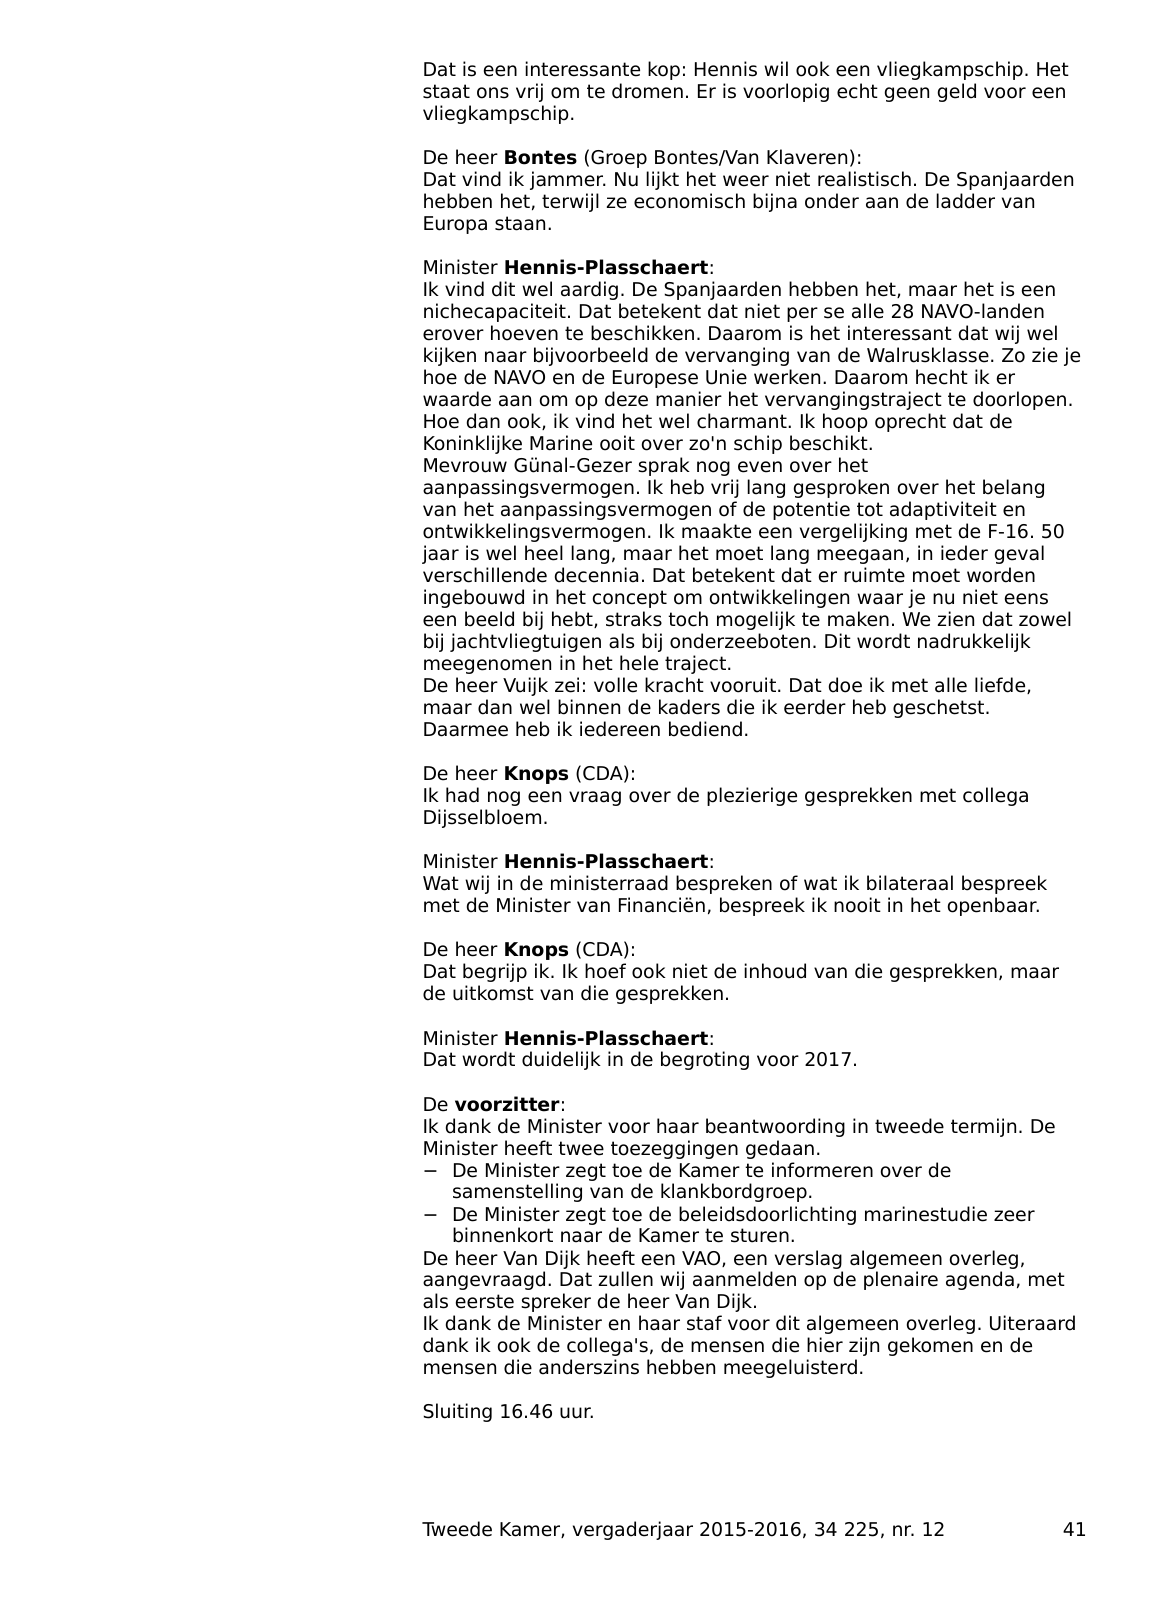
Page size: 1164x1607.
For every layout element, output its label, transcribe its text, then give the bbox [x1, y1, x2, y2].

text Sluiting 16.46 uur. [422, 1401, 1087, 1423]
text Ik had nog een vraag over de plezierige gesprekken met collega Dijsselbloem. [422, 785, 1087, 829]
text Dat is een interessante kop: Hennis wil ook een vliegkampschip. Het staat ons vrij om te dromen. Er is voorlopig echt geen geld voor een vliegkampschip. [422, 59, 1087, 125]
text De heer Knops (CDA): [422, 939, 1087, 961]
text De heer Van Dijk heeft een VAO, een verslag algemeen overleg, aangevraagd. Dat zullen wij aanmelden op de plenaire agenda, met als eerste spreker de heer Van Dijk. [422, 1247, 1087, 1313]
text Ik vind dit wel aardig. De Spanjaarden hebben het, maar het is een nichecapaciteit. Dat betekent dat niet per se alle 28 NAVO-landen erover hoeven te beschikken. Daarom is het interessant dat wij wel kijken naar bijvoorbeeld de vervanging van de Walrusklasse. Zo zie je hoe de NAVO en de Europese Unie werken. Daarom hecht ik er waarde aan om op deze manier het vervangingstraject te doorlopen. Hoe dan ook, ik vind het wel charmant. Ik hoop oprecht dat de Koninklijke Marine ooit over zo'n schip beschikt. [422, 279, 1087, 455]
text Minister Hennis-Plasschaert: [422, 1027, 1087, 1049]
text De voorzitter: [422, 1093, 1087, 1116]
text Daarmee heb ik iedereen bediend. [422, 719, 1087, 741]
text Dat begrijp ik. Ik hoef ook niet de inhoud van die gesprekken, maar de uitkomst van die gesprekken. [422, 961, 1087, 1005]
text Dat wordt duidelijk in de begroting voor 2017. [422, 1049, 1087, 1071]
text Minister Hennis-Plasschaert: [422, 257, 1087, 279]
text De heer Vuijk zei: volle kracht vooruit. Dat doe ik met alle liefde, maar dan wel binnen de kaders die ik eerder heb geschetst. [422, 675, 1087, 719]
text Mevrouw Günal-Gezer sprak nog even over het aanpassingsvermogen. Ik heb vrij lang gesproken over het belang van het aanpassingsvermogen of de potentie tot adaptiviteit en ontwikkelingsvermogen. Ik maakte een vergelijking met de F-16. 50 jaar is wel heel lang, maar het moet lang meegaan, in ieder geval verschillende decennia. Dat betekent dat er ruimte moet worden ingebouwd in het concept om ontwikkelingen waar je nu niet eens een beeld bij hebt, straks toch mogelijk te maken. We zien dat zowel bij jachtvliegtuigen als bij onderzeeboten. Dit wordt nadrukkelijk meegenomen in het hele traject. [422, 455, 1087, 675]
text De heer Knops (CDA): [422, 763, 1087, 785]
text Dat vind ik jammer. Nu lijkt het weer niet realistisch. De Spanjaarden hebben het, terwijl ze economisch bijna onder aan de ladder van Europa staan. [422, 169, 1087, 235]
text Ik dank de Minister en haar staf voor dit algemeen overleg. Uiteraard dank ik ook de collega's, de mensen die hier zijn gekomen en de mensen die anderszins hebben meegeluisterd. [422, 1313, 1087, 1379]
text De heer Bontes (Groep Bontes/Van Klaveren): [422, 147, 1087, 169]
text Ik dank de Minister voor haar beantwoording in tweede termijn. De Minister heeft twee toezeggingen gedaan. [422, 1116, 1087, 1159]
text − De Minister zegt toe de beleidsdoorlichting marinestudie zeer binnenkort naar de Kamer te sturen. [422, 1203, 1087, 1247]
text Wat wij in de ministerraad bespreken of wat ik bilateraal bespreek met de Minister van Financiën, bespreek ik nooit in het openbaar. [422, 873, 1087, 917]
text Minister Hennis-Plasschaert: [422, 851, 1087, 873]
text − De Minister zegt toe de Kamer te informeren over de samenstelling van de klankbordgroep. [422, 1159, 1087, 1203]
